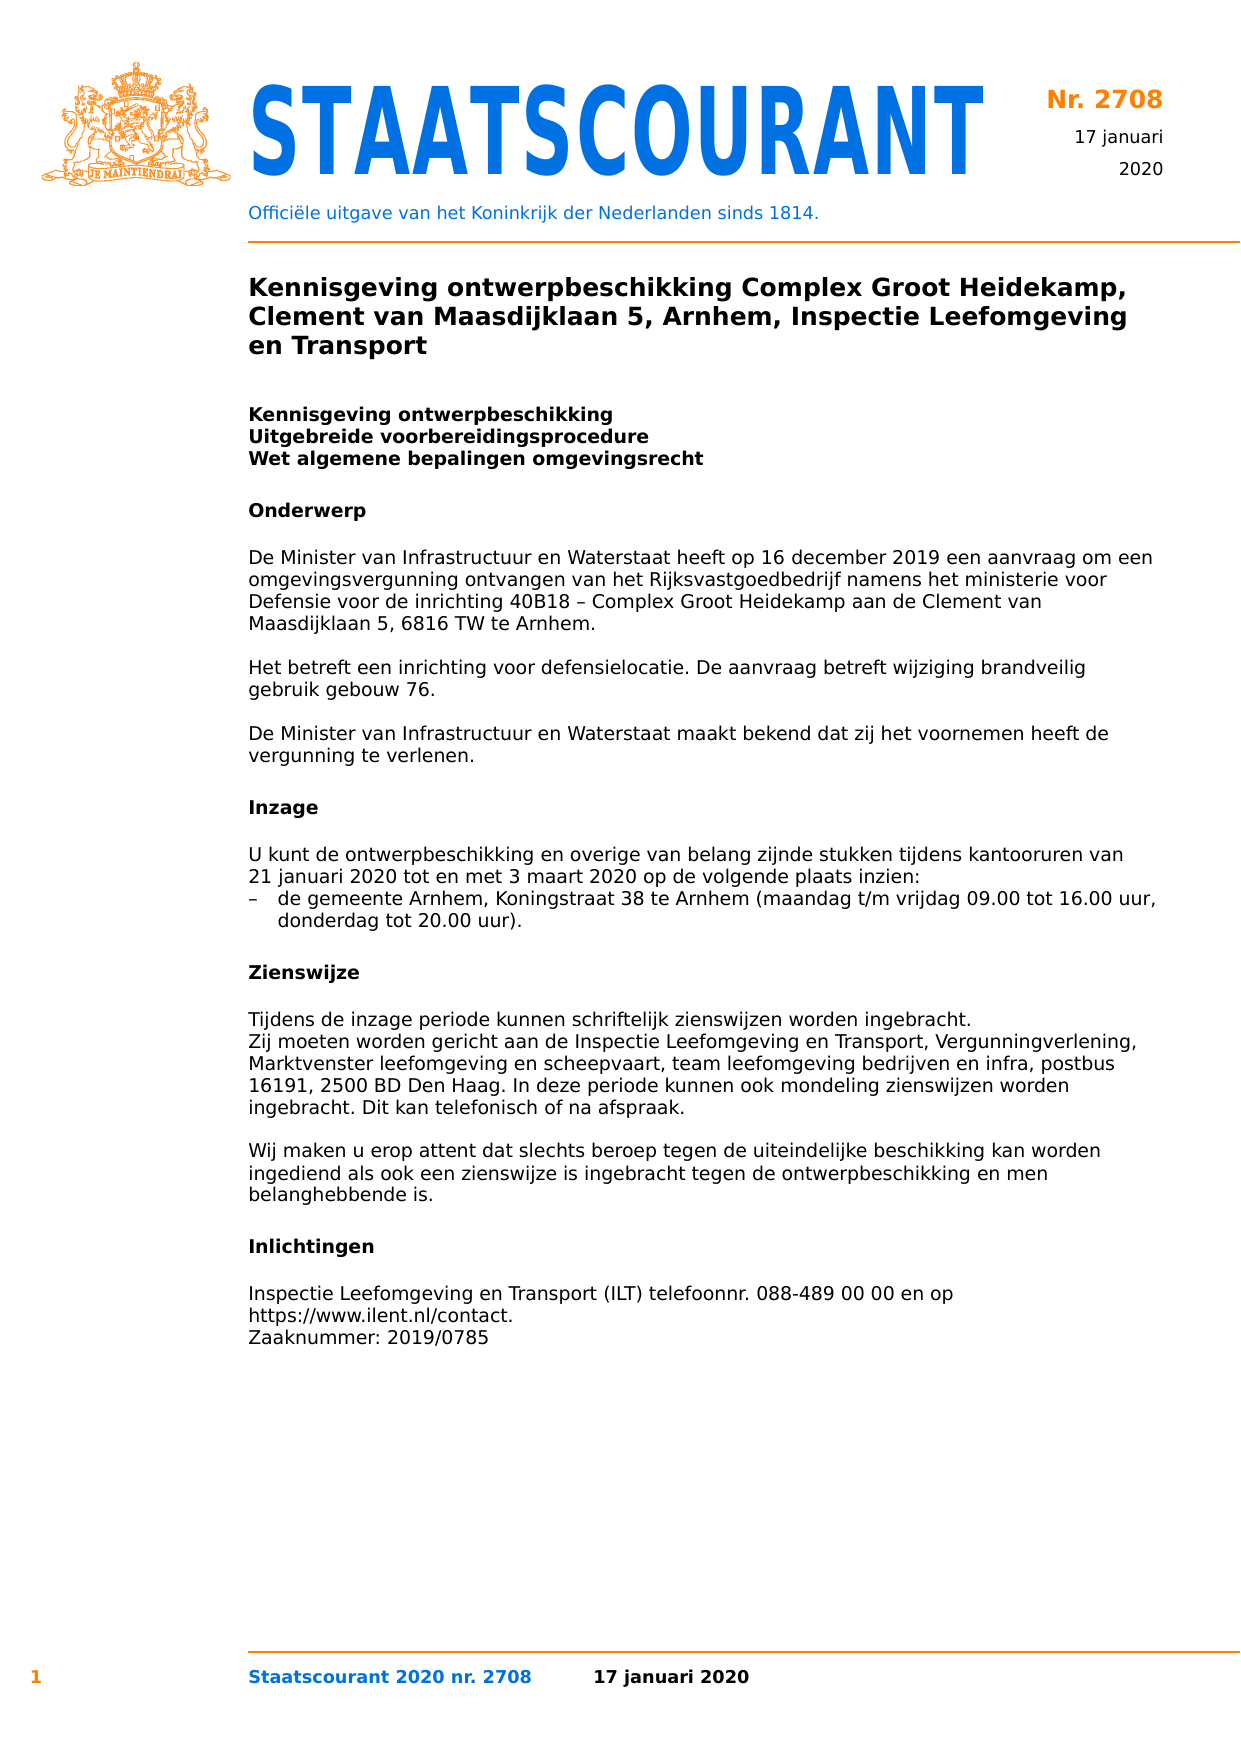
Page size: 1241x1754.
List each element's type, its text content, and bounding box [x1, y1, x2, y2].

text Het betreft een inrichting voor defensielocatie. De aanvraag betreft wijziging brandveilig gebruik gebouw 76. [248, 657, 1163, 701]
text Uitgebreide voorbereidingsprocedure [248, 426, 1163, 448]
table_cell 2020 [998, 153, 1240, 203]
text Kennisgeving ontwerpbeschikking [248, 404, 1163, 426]
table_cell 17 januari [998, 121, 1240, 153]
subtitle Kennisgeving ontwerpbeschikking Complex Groot Heidekamp, Clement van Maasdijklaan 5, Arnhem, Inspectie Leefomgeving en Transport [248, 273, 1163, 361]
subtitle Onderwerp [248, 500, 1163, 522]
subtitle Inzage [248, 797, 1163, 819]
text Zaaknummer: 2019/0785 [248, 1327, 1163, 1349]
text Wij maken u erop attent dat slechts beroep tegen de uiteindelijke beschikking kan worden ingediend als ook een zienswijze is ingebracht tegen de ontwerpbeschikking en men belanghebbende is. [248, 1140, 1163, 1206]
table_cell Officiële uitgave van het Koninkrijk der Nederlanden sinds 1814. [248, 203, 1240, 241]
subtitle Inlichtingen [248, 1236, 1163, 1258]
text De Minister van Infrastructuur en Waterstaat heeft op 16 december 2019 een aanvraag om een omgevingsvergunning ontvangen van het Rijksvastgoedbedrijf namens het ministerie voor Defensie voor de inrichting 40B18 – Complex Groot Heidekamp aan de Clement van Maasdijklaan 5, 6816 TW te Arnhem. [248, 547, 1163, 635]
table_header STAATSCOURANT [248, 62, 998, 203]
text – de gemeente Arnhem, Koningstraat 38 te Arnhem (maandag t/m vrijdag 09.00 tot 16.00 uur, donderdag tot 20.00 uur). [248, 888, 1163, 932]
table_header [25, 62, 248, 241]
text De Minister van Infrastructuur en Waterstaat maakt bekend dat zij het voornemen heeft de vergunning te verlenen. [248, 723, 1163, 767]
text Wet algemene bepalingen omgevingsrecht [248, 448, 1163, 470]
text U kunt de ontwerpbeschikking en overige van belang zijnde stukken tijdens kantooruren van 21 januari 2020 tot en met 3 maart 2020 op de volgende plaats inzien: [248, 844, 1163, 888]
text Inspectie Leefomgeving en Transport (ILT) telefoonnr. 088-489 00 00 en op https://www.ilent.nl/contact. [248, 1283, 1163, 1327]
text Tijdens de inzage periode kunnen schriftelijk zienswijzen worden ingebracht. [248, 1009, 1163, 1031]
picture [41, 62, 231, 186]
table_header Nr. 2708 [998, 62, 1240, 121]
text Zij moeten worden gericht aan de Inspectie Leefomgeving en Transport, Vergunningverlening, Marktvenster leefomgeving en scheepvaart, team leefomgeving bedrijven en infra, postbus 16191, 2500 BD Den Haag. In deze periode kunnen ook mondeling zienswijzen worden ingebracht. Dit kan telefonisch of na afspraak. [248, 1031, 1163, 1118]
subtitle Zienswijze [248, 962, 1163, 984]
